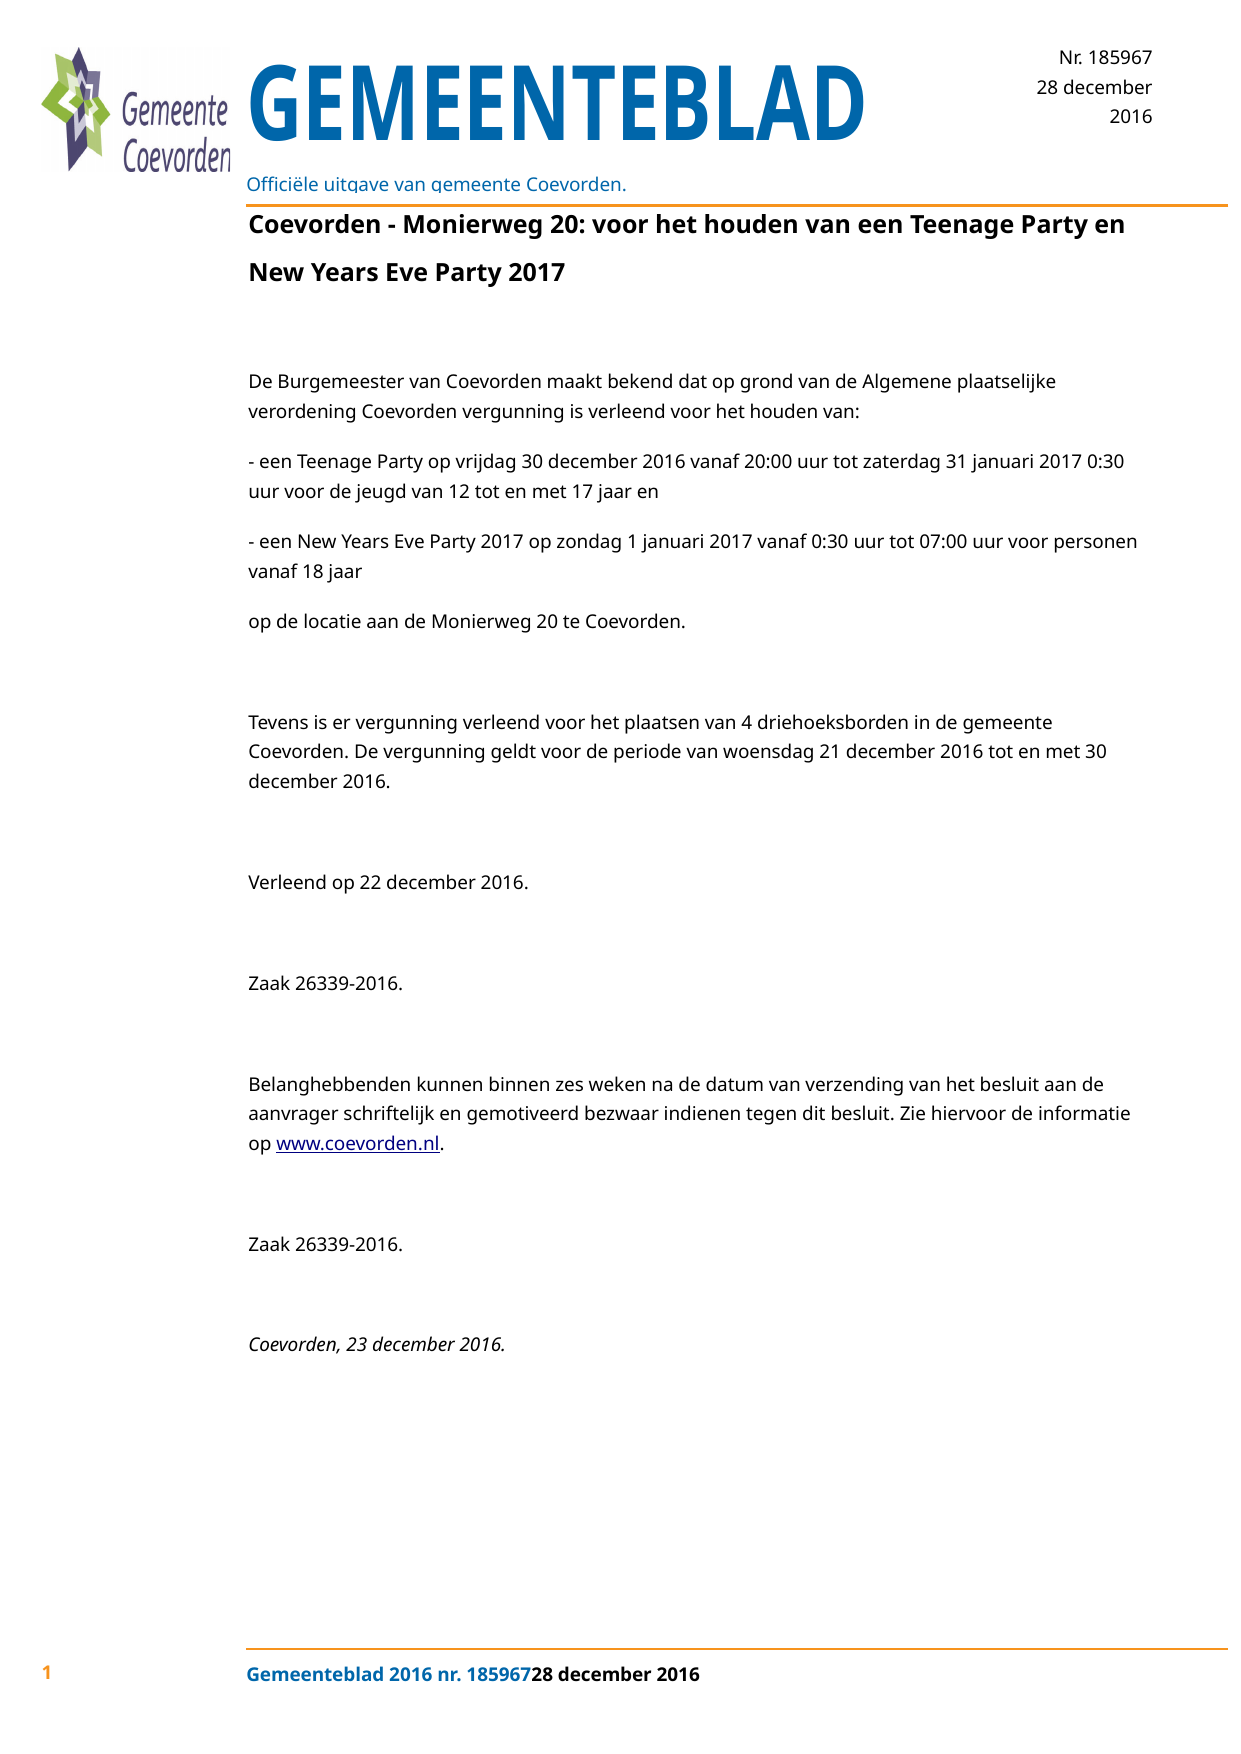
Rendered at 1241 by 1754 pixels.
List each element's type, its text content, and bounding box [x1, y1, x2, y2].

text Zaak 26339-2016. [248, 1231, 1152, 1257]
text Coevorden, 23 december 2016. [248, 1332, 1152, 1357]
text Zaak 26339-2016. [248, 970, 1152, 996]
text - een New Years Eve Party 2017 op zondag 1 januari 2017 vanaf 0:30 uur tot 07:00 uur voor personen vanaf 18 jaar [248, 528, 1152, 584]
text Verleend op 22 december 2016. [248, 869, 1152, 895]
text Tevens is er vergunning verleend voor het plaatsen van 4 driehoeksborden in de gemeente Coevorden. De vergunning geldt voor de periode van woensdag 21 december 2016 tot en met 30 december 2016. [248, 709, 1152, 794]
text Coevorden - Monierweg 20: voor het houden van een Teenage Party en New Years Eve Party 2017 [248, 207, 1152, 288]
text Belanghebbenden kunnen binnen zes weken na de datum van verzending van het besluit aan de aanvrager schriftelijk en gemotiveerd bezwaar indienen tegen dit besluit. Zie hiervoor de informatie op www.coevorden.nl. [248, 1071, 1152, 1156]
picture [41, 47, 231, 172]
text op de locatie aan de Monierweg 20 te Coevorden. [248, 608, 1152, 634]
text - een Teenage Party op vrijdag 30 december 2016 vanaf 20:00 uur tot zaterdag 31 januari 2017 0:30 uur voor de jeugd van 12 tot en met 17 jaar en [248, 448, 1152, 504]
text De Burgemeester van Coevorden maakt bekend dat op grond van de Algemene plaatselijke verordening Coevorden vergunning is verleend voor het houden van: [248, 368, 1152, 424]
